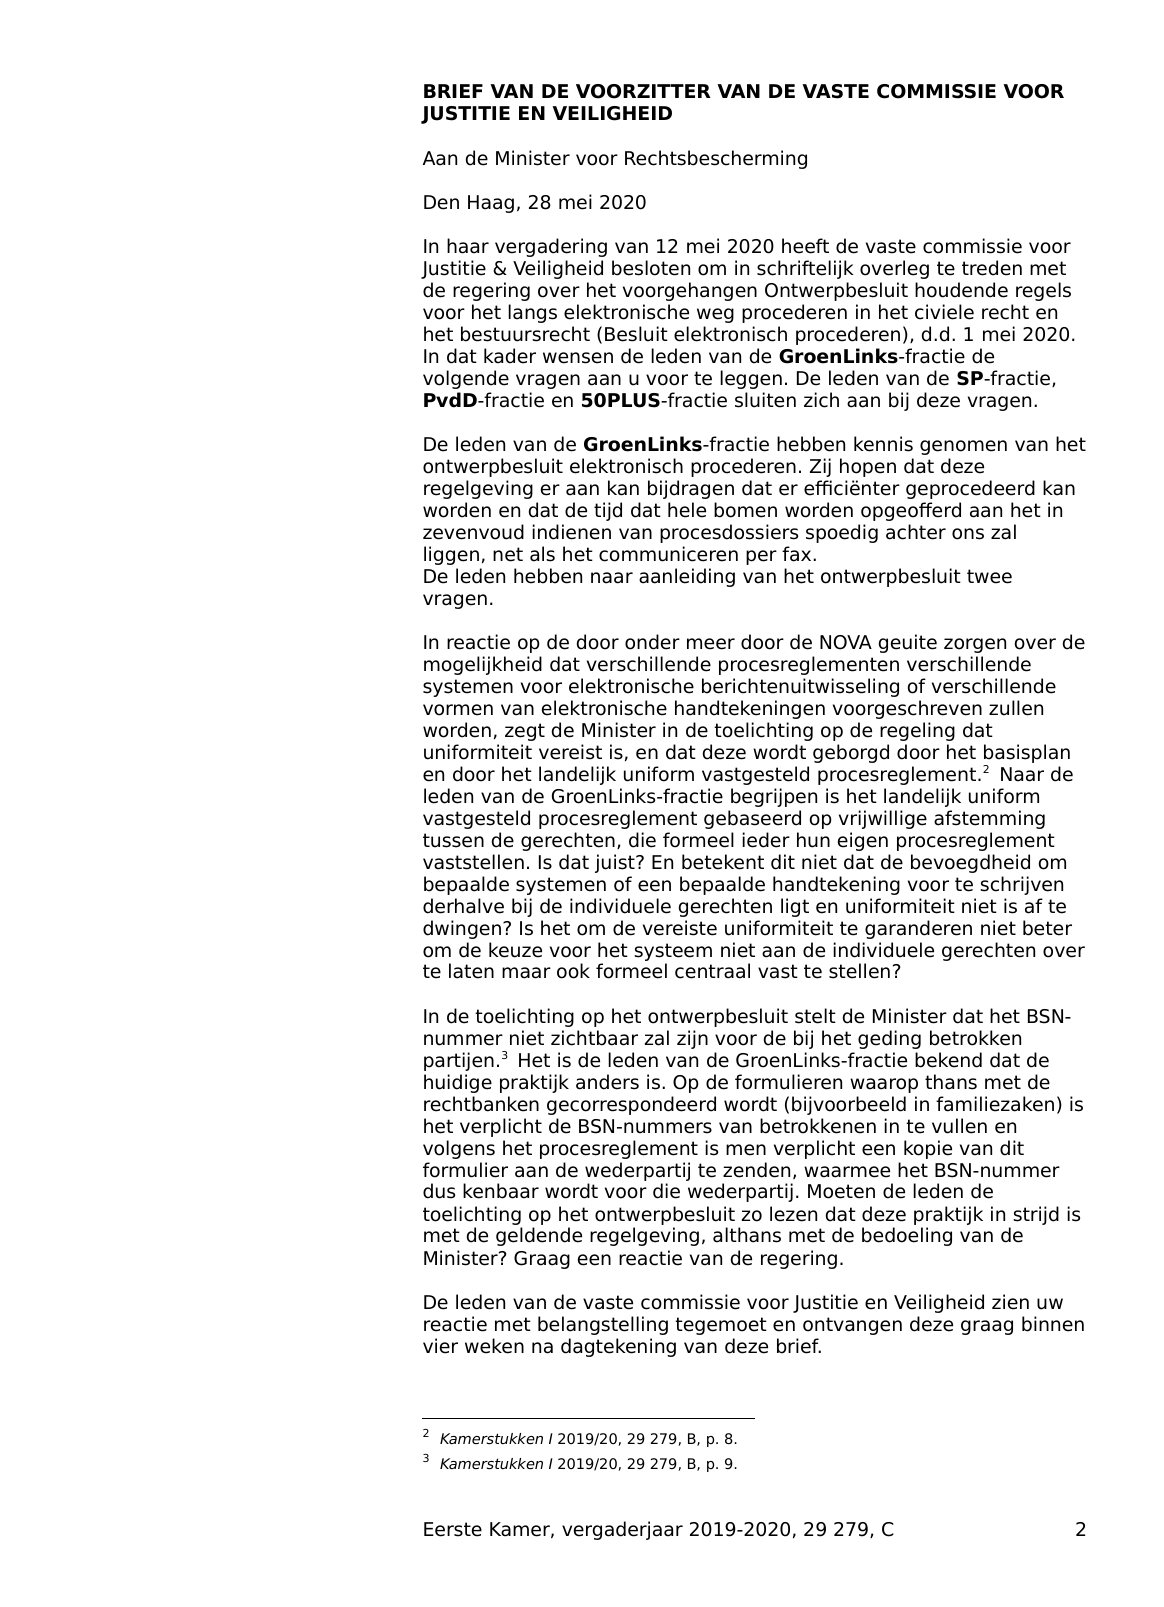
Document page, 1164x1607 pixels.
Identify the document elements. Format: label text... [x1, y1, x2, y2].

text In haar vergadering van 12 mei 2020 heeft de vaste commissie voor Justitie & Veiligheid besloten om in schriftelijk overleg te treden met de regering over het voorgehangen Ontwerpbesluit houdende regels voor het langs elektronische weg procederen in het civiele recht en het bestuursrecht (Besluit elektronisch procederen), d.d. 1 mei 2020. In dat kader wensen de leden van de GroenLinks-fractie de volgende vragen aan u voor te leggen. De leden van de SP-fractie, PvdD-fractie en 50PLUS-fractie sluiten zich aan bij deze vragen. [422, 236, 1087, 412]
text Kamerstukken I 2019/20, 29 279, B, p. 9. [422, 1452, 1087, 1474]
text Den Haag, 28 mei 2020 [422, 192, 1087, 213]
subtitle BRIEF VAN DE VOORZITTER VAN DE VASTE COMMISSIE VOOR JUSTITIE EN VEILIGHEID [422, 81, 1087, 125]
text In de toelichting op het ontwerpbesluit stelt de Minister dat het BSN-nummer niet zichtbaar zal zijn voor de bij het geding betrokken partijen. Het is de leden van de GroenLinks-fractie bekend dat de huidige praktijk anders is. Op de formulieren waarop thans met de rechtbanken gecorrespondeerd wordt (bijvoorbeeld in familiezaken) is het verplicht de BSN-nummers van betrokkenen in te vullen en volgens het procesreglement is men verplicht een kopie van dit formulier aan de wederpartij te zenden, waarmee het BSN-nummer dus kenbaar wordt voor die wederpartij. Moeten de leden de toelichting op het ontwerpbesluit zo lezen dat deze praktijk in strijd is met de geldende regelgeving, althans met de bedoeling van de Minister? Graag een reactie van de regering. [422, 1006, 1087, 1269]
text De leden van de GroenLinks-fractie hebben kennis genomen van het ontwerpbesluit elektronisch procederen. Zij hopen dat deze regelgeving er aan kan bijdragen dat er efficiënter geprocedeerd kan worden en dat de tijd dat hele bomen worden opgeofferd aan het in zevenvoud indienen van procesdossiers spoedig achter ons zal liggen, net als het communiceren per fax. [422, 434, 1087, 566]
text De leden van de vaste commissie voor Justitie en Veiligheid zien uw reactie met belangstelling tegemoet en ontvangen deze graag binnen vier weken na dagtekening van deze brief. [422, 1292, 1087, 1357]
text De leden hebben naar aanleiding van het ontwerpbesluit twee vragen. [422, 566, 1087, 609]
text Kamerstukken I 2019/20, 29 279, B, p. 8. [422, 1427, 1087, 1449]
text Aan de Minister voor Rechtsbescherming [422, 147, 1087, 169]
text In reactie op de door onder meer door de NOVA geuite zorgen over de mogelijkheid dat verschillende procesreglementen verschillende systemen voor elektronische berichtenuitwisseling of verschillende vormen van elektronische handtekeningen voorgeschreven zullen worden, zegt de Minister in de toelichting op de regeling dat uniformiteit vereist is, en dat deze wordt geborgd door het basisplan en door het landelijk uniform vastgesteld procesreglement. Naar de leden van de GroenLinks-fractie begrijpen is het landelijk uniform vastgesteld procesreglement gebaseerd op vrijwillige afstemming tussen de gerechten, die formeel ieder hun eigen procesreglement vaststellen. Is dat juist? En betekent dit niet dat de bevoegdheid om bepaalde systemen of een bepaalde handtekening voor te schrijven derhalve bij de individuele gerechten ligt en uniformiteit niet is af te dwingen? Is het om de vereiste uniformiteit te garanderen niet beter om de keuze voor het systeem niet aan de individuele gerechten over te laten maar ook formeel centraal vast te stellen? [422, 632, 1087, 983]
